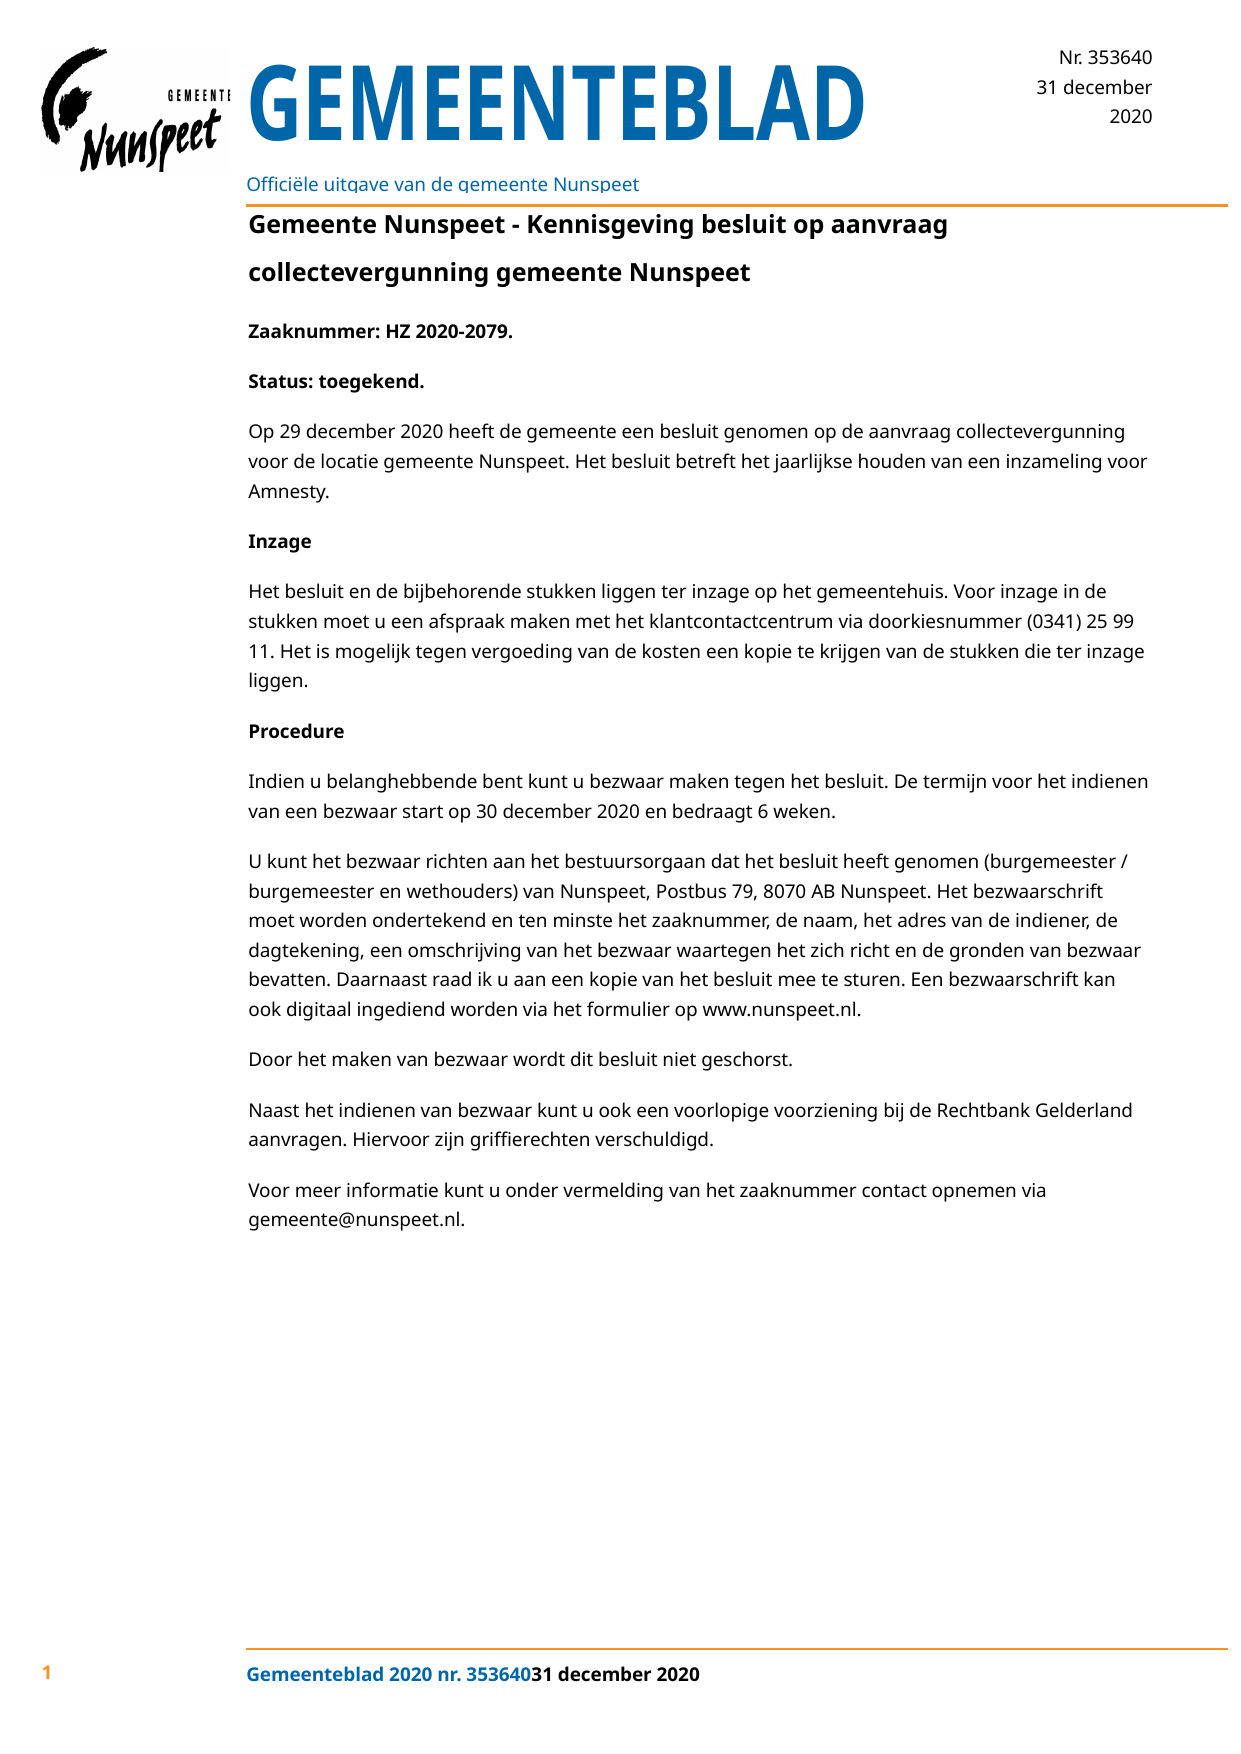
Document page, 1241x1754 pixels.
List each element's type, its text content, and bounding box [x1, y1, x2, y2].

text Naast het indienen van bezwaar kunt u ook een voorlopige voorziening bij de Rechtbank Gelderland aanvragen. Hiervoor zijn griffierechten verschuldigd. [248, 1097, 1152, 1152]
text Procedure [248, 718, 1152, 744]
text Voor meer informatie kunt u onder vermelding van het zaaknummer contact opnemen via gemeente@nunspeet.nl. [248, 1177, 1152, 1232]
text U kunt het bezwaar richten aan het bestuursorgaan dat het besluit heeft genomen (burgemeester / burgemeester en wethouders) van Nunspeet, Postbus 79, 8070 AB Nunspeet. Het bezwaarschrift moet worden ondertekend en ten minste het zaaknummer, de naam, het adres van de indiener, de dagtekening, een omschrijving van het bezwaar waartegen het zich richt en de gronden van bezwaar bevatten. Daarnaast raad ik u aan een kopie van het besluit mee te sturen. Een bezwaarschrift kan ook digitaal ingediend worden via het formulier op www.nunspeet.nl. [248, 848, 1152, 1022]
picture [41, 47, 231, 172]
text Gemeente Nunspeet - Kennisgeving besluit op aanvraag collectevergunning gemeente Nunspeet [248, 207, 1152, 288]
text Door het maken van bezwaar wordt dit besluit niet geschorst. [248, 1047, 1152, 1072]
text Indien u belanghebbende bent kunt u bezwaar maken tegen het besluit. De termijn voor het indienen van een bezwaar start op 30 december 2020 en bedraagt 6 weken. [248, 768, 1152, 824]
text Zaaknummer: HZ 2020-2079. [248, 318, 1152, 344]
text Het besluit en de bijbehorende stukken liggen ter inzage op het gemeentehuis. Voor inzage in de stukken moet u een afspraak maken met het klantcontactcentrum via doorkiesnummer (0341) 25 99 11. Het is mogelijk tegen vergoeding van de kosten een kopie te krijgen van de stukken die ter inzage liggen. [248, 579, 1152, 693]
text Status: toegekend. [248, 368, 1152, 394]
text Inzage [248, 528, 1152, 554]
text Op 29 december 2020 heeft de gemeente een besluit genomen op de aanvraag collectevergunning voor de locatie gemeente Nunspeet. Het besluit betreft het jaarlijkse houden van een inzameling voor Amnesty. [248, 419, 1152, 504]
